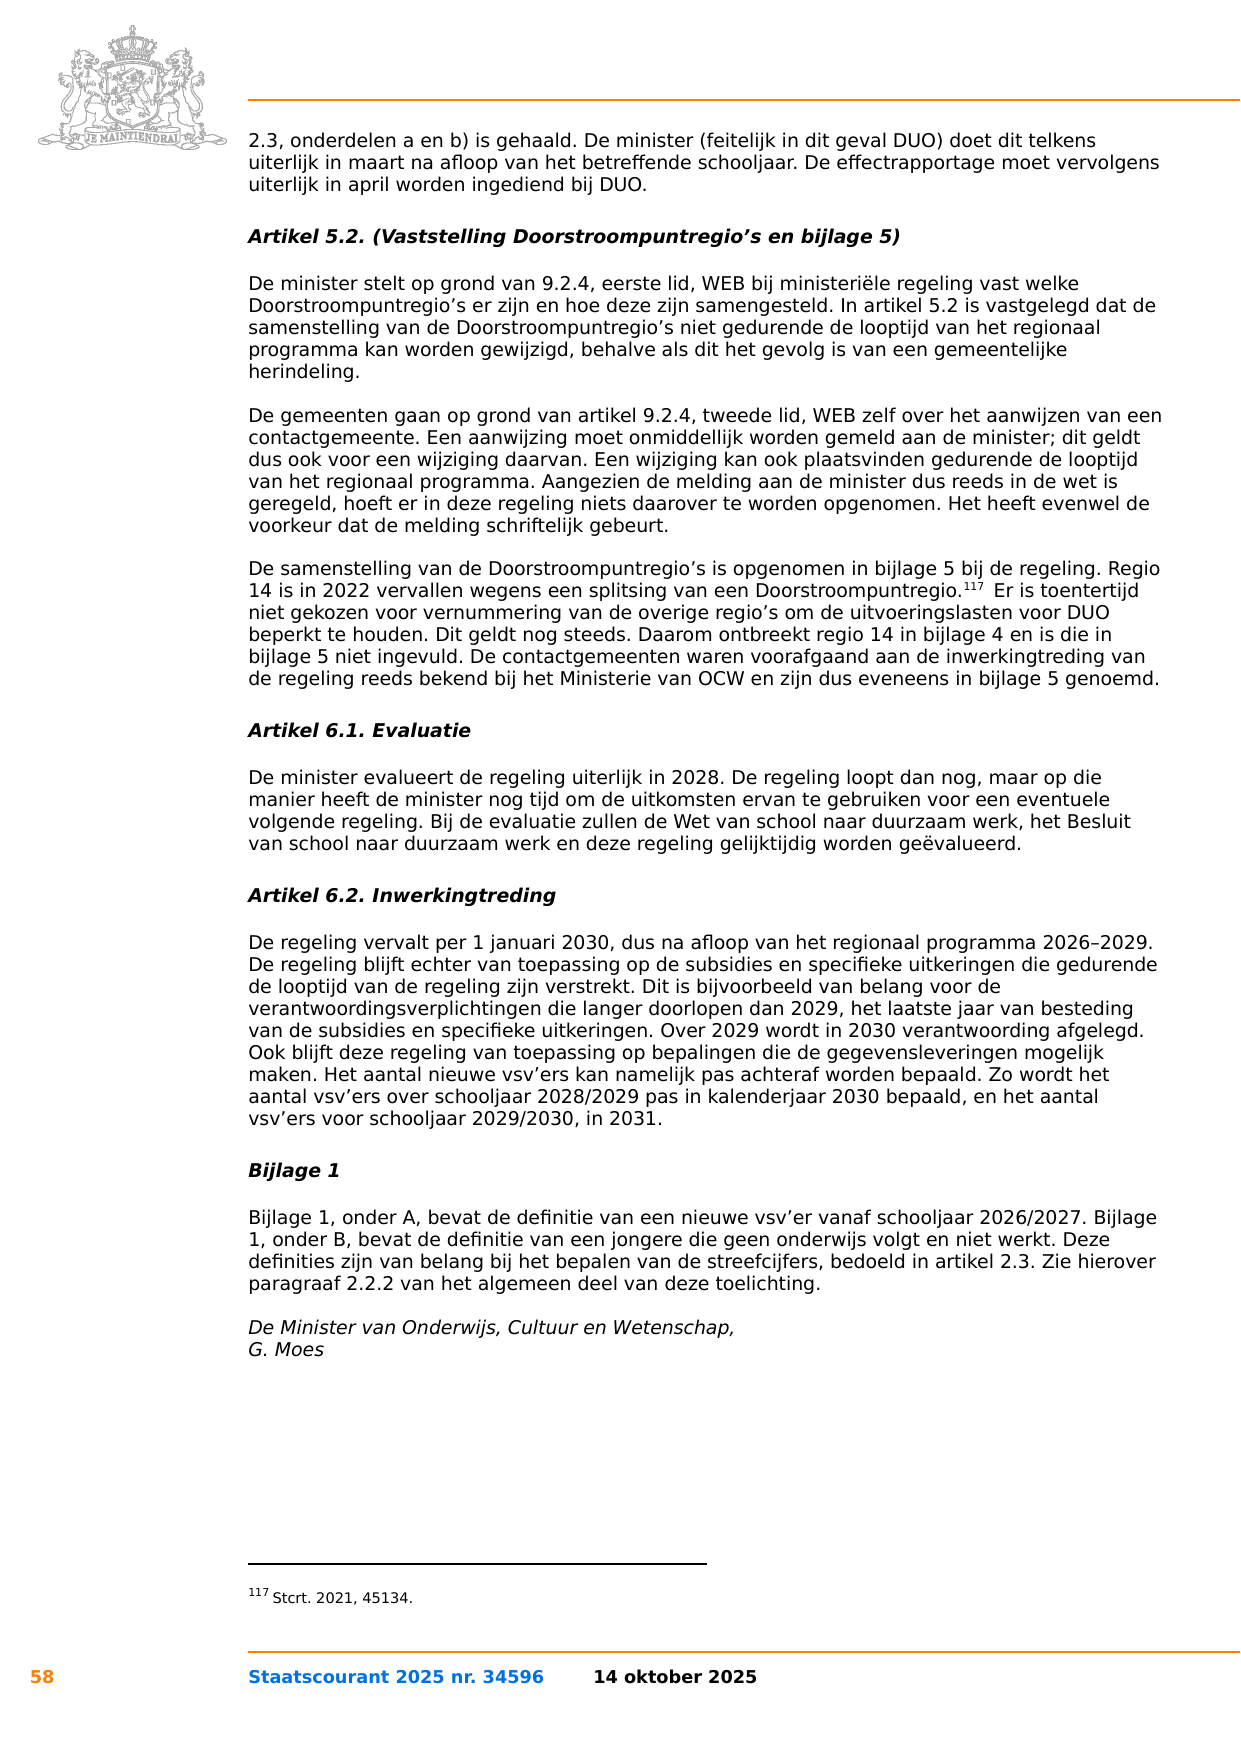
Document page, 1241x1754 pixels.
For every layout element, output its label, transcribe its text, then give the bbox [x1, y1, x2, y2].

text De Minister van Onderwijs, Cultuur en Wetenschap, G. Moes [248, 1317, 1163, 1361]
text Stcrt. 2021, 45134. [248, 1586, 1163, 1608]
subtitle Artikel 6.2. Inwerkingtreding [248, 885, 1163, 907]
text Bijlage 1, onder A, bevat de definitie van een nieuwe vsv’er vanaf schooljaar 2026/2027. Bijlage 1, onder B, bevat de definitie van een jongere die geen onderwijs volgt en niet werkt. Deze definities zijn van belang bij het bepalen van de streefcijfers, bedoeld in artikel 2.3. Zie hierover paragraaf 2.2.2 van het algemeen deel van deze toelichting. [248, 1207, 1163, 1295]
text De minister evalueert de regeling uiterlijk in 2028. De regeling loopt dan nog, maar op die manier heeft de minister nog tijd om de uitkomsten ervan te gebruiken voor een eventuele volgende regeling. Bij de evaluatie zullen de Wet van school naar duurzaam werk, het Besluit van school naar duurzaam werk en deze regeling gelijktijdig worden geëvalueerd. [248, 767, 1163, 855]
text De gemeenten gaan op grond van artikel 9.2.4, tweede lid, WEB zelf over het aanwijzen van een contactgemeente. Een aanwijzing moet onmiddellijk worden gemeld aan de minister; dit geldt dus ook voor een wijziging daarvan. Een wijziging kan ook plaatsvinden gedurende de looptijd van het regionaal programma. Aangezien de melding aan de minister dus reeds in de wet is geregeld, hoeft er in deze regeling niets daarover te worden opgenomen. Het heeft evenwel de voorkeur dat de melding schriftelijk gebeurt. [248, 404, 1163, 536]
subtitle Artikel 5.2. (Vaststelling Doorstroompuntregio’s en bijlage 5) [248, 226, 1163, 248]
subtitle Bijlage 1 [248, 1160, 1163, 1182]
picture [38, 25, 227, 150]
text De regeling vervalt per 1 januari 2030, dus na afloop van het regionaal programma 2026–2029. De regeling blijft echter van toepassing op de subsidies en specifieke uitkeringen die gedurende de looptijd van de regeling zijn verstrekt. Dit is bijvoorbeeld van belang voor de verantwoordingsverplichtingen die langer doorlopen dan 2029, het laatste jaar van besteding van de subsidies en specifieke uitkeringen. Over 2029 wordt in 2030 verantwoording afgelegd. Ook blijft deze regeling van toepassing op bepalingen die de gegevensleveringen mogelijk maken. Het aantal nieuwe vsv’ers kan namelijk pas achteraf worden bepaald. Zo wordt het aantal vsv’ers over schooljaar 2028/2029 pas in kalenderjaar 2030 bepaald, en het aantal vsv’ers voor schooljaar 2029/2030, in 2031. [248, 932, 1163, 1130]
text De samenstelling van de Doorstroompuntregio’s is opgenomen in bijlage 5 bij de regeling. Regio 14 is in 2022 vervallen wegens een splitsing van een Doorstroompuntregio. Er is toentertijd niet gekozen voor vernummering van de overige regio’s om de uitvoeringslasten voor DUO beperkt te houden. Dit geldt nog steeds. Daarom ontbreekt regio 14 in bijlage 4 en is die in bijlage 5 niet ingevuld. De contactgemeenten waren voorafgaand aan de inwerkingtreding van de regeling reeds bekend bij het Ministerie van OCW en zijn dus eveneens in bijlage 5 genoemd. [248, 558, 1163, 690]
subtitle Artikel 6.1. Evaluatie [248, 720, 1163, 742]
text 2.3, onderdelen a en b) is gehaald. De minister (feitelijk in dit geval DUO) doet dit telkens uiterlijk in maart na afloop van het betreffende schooljaar. De effectrapportage moet vervolgens uiterlijk in april worden ingediend bij DUO. [248, 130, 1163, 196]
text De minister stelt op grond van 9.2.4, eerste lid, WEB bij ministeriële regeling vast welke Doorstroompuntregio’s er zijn en hoe deze zijn samengesteld. In artikel 5.2 is vastgelegd dat de samenstelling van de Doorstroompuntregio’s niet gedurende de looptijd van het regionaal programma kan worden gewijzigd, behalve als dit het gevolg is van een gemeentelijke herindeling. [248, 273, 1163, 383]
